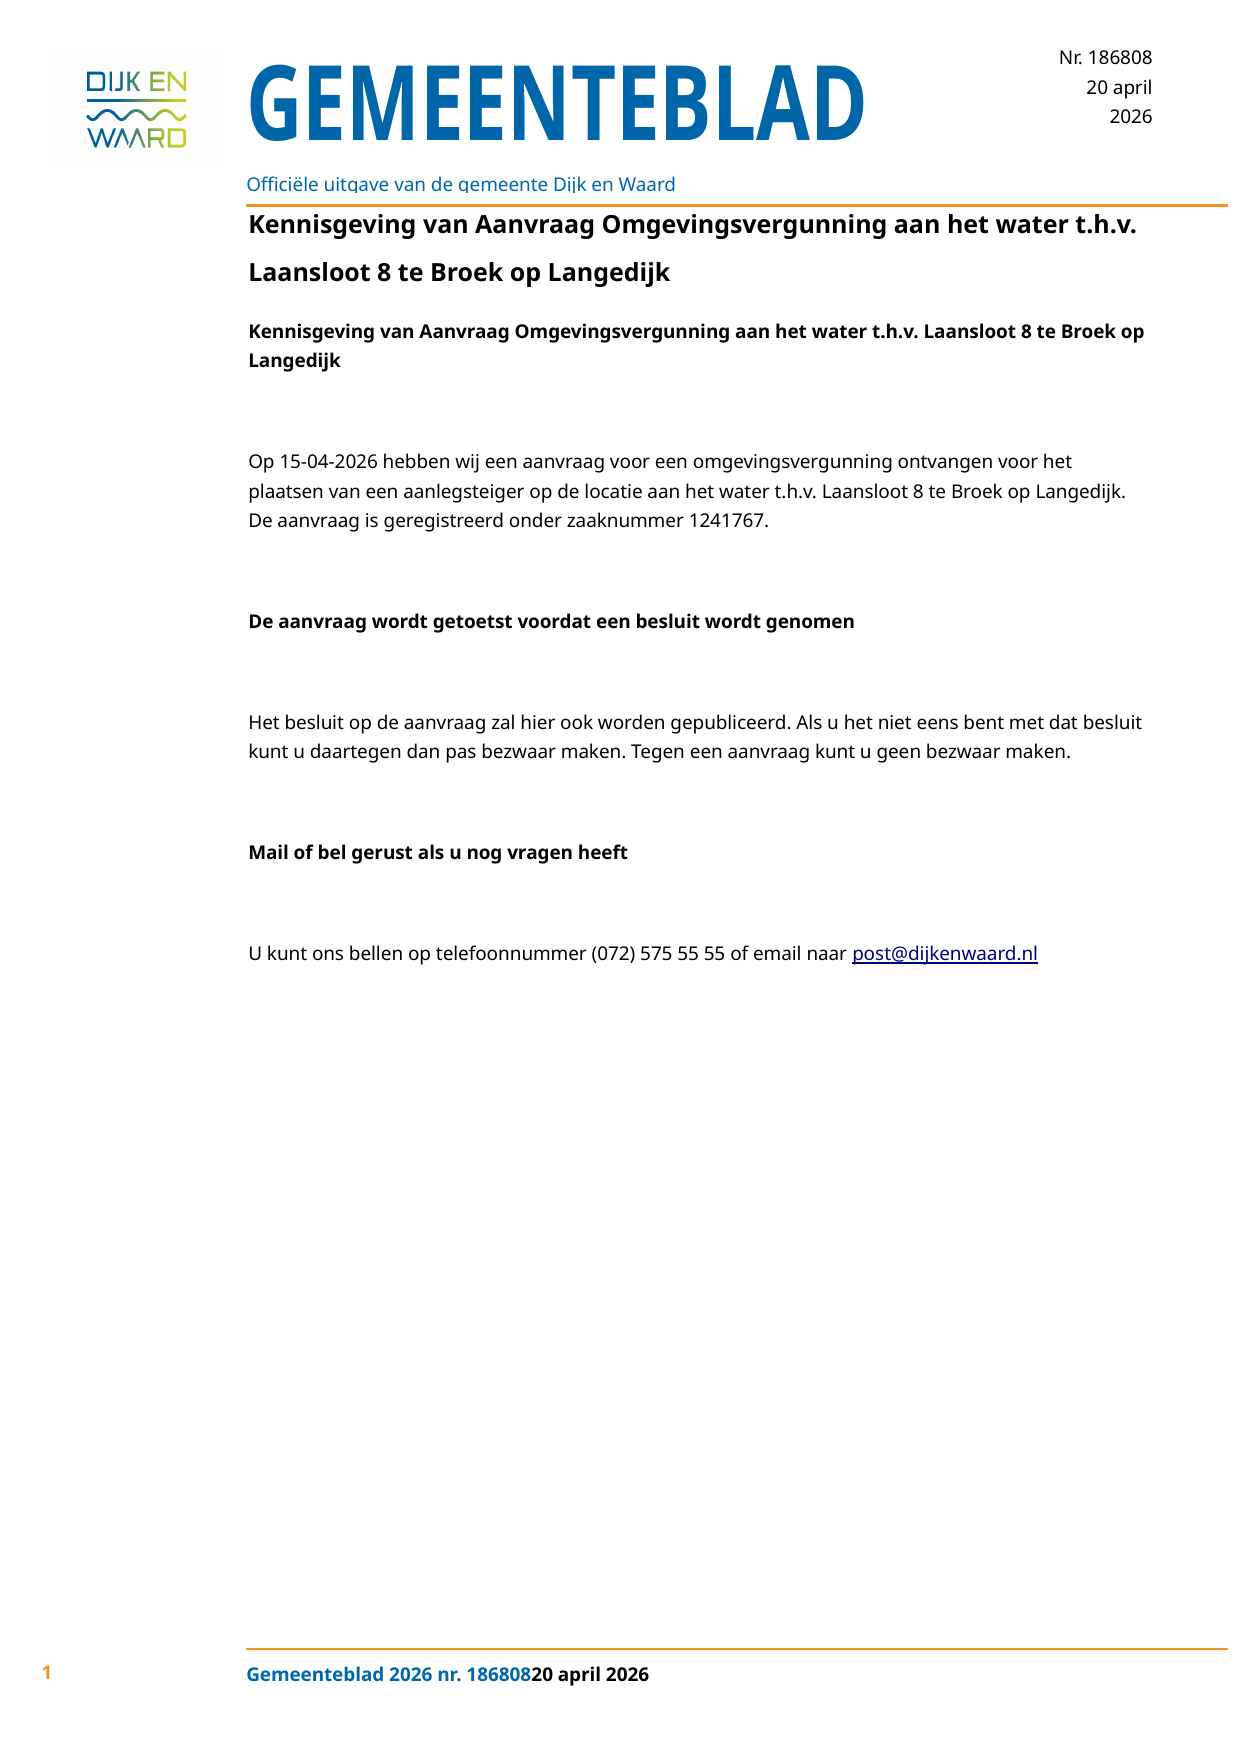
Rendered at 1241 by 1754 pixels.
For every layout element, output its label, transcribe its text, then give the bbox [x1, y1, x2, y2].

text De aanvraag wordt getoetst voordat een besluit wordt genomen [248, 608, 1152, 634]
text Op 15-04-2026 hebben wij een aanvraag voor een omgevingsvergunning ontvangen voor het plaatsen van een aanlegsteiger op de locatie aan het water t.h.v. Laansloot 8 te Broek op Langedijk. De aanvraag is geregistreerd onder zaaknummer 1241767. [248, 448, 1152, 533]
text Kennisgeving van Aanvraag Omgevingsvergunning aan het water t.h.v. Laansloot 8 te Broek op Langedijk [248, 207, 1152, 288]
text Het besluit op de aanvraag zal hier ook worden gepubliceerd. Als u het niet eens bent met dat besluit kunt u daartegen dan pas bezwaar maken. Tegen een aanvraag kunt u geen bezwaar maken. [248, 709, 1152, 764]
picture [41, 47, 231, 172]
text Mail of bel gerust als u nog vragen heeft [248, 839, 1152, 865]
text U kunt ons bellen op telefoonnummer (072) 575 55 55 of email naar post@dijkenwaard.nl [248, 940, 1152, 966]
text Kennisgeving van Aanvraag Omgevingsvergunning aan het water t.h.v. Laansloot 8 te Broek op Langedijk [248, 318, 1152, 373]
